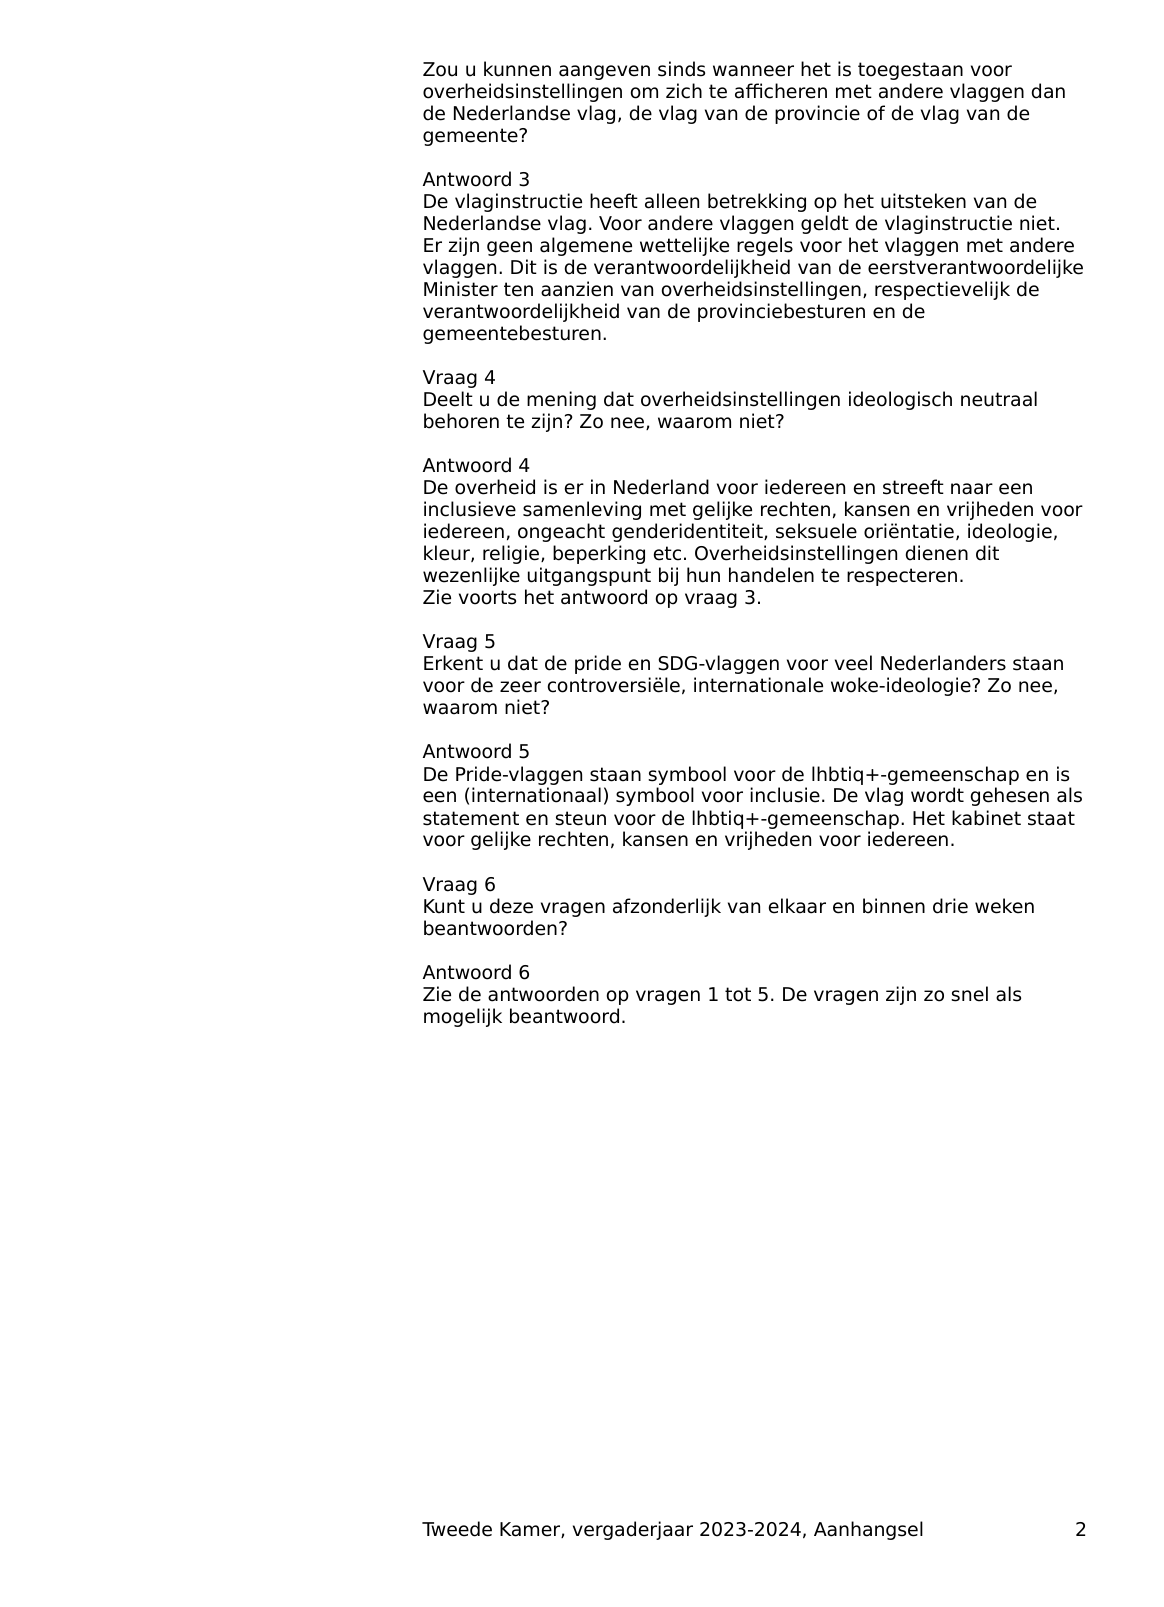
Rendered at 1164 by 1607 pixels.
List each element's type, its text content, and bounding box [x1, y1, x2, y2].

text Vraag 5 [422, 631, 1087, 653]
text Antwoord 6 [422, 962, 1087, 984]
text Antwoord 4 [422, 455, 1087, 477]
text Antwoord 5 [422, 741, 1087, 763]
text Zie voorts het antwoord op vraag 3. [422, 587, 1087, 609]
text De overheid is er in Nederland voor iedereen en streeft naar een inclusieve samenleving met gelijke rechten, kansen en vrijheden voor iedereen, ongeacht genderidentiteit, seksuele oriëntatie, ideologie, kleur, religie, beperking etc. Overheidsinstellingen dienen dit wezenlijke uitgangspunt bij hun handelen te respecteren. [422, 477, 1087, 587]
text Deelt u de mening dat overheidsinstellingen ideologisch neutraal behoren te zijn? Zo nee, waarom niet? [422, 389, 1087, 433]
text Vraag 4 [422, 367, 1087, 389]
text De Pride-vlaggen staan symbool voor de lhbtiq+-gemeenschap en is een (internationaal) symbool voor inclusie. De vlag wordt gehesen als statement en steun voor de lhbtiq+-gemeenschap. Het kabinet staat voor gelijke rechten, kansen en vrijheden voor iedereen. [422, 763, 1087, 851]
text Zou u kunnen aangeven sinds wanneer het is toegestaan voor overheidsinstellingen om zich te afficheren met andere vlaggen dan de Nederlandse vlag, de vlag van de provincie of de vlag van de gemeente? [422, 59, 1087, 147]
text Zie de antwoorden op vragen 1 tot 5. De vragen zijn zo snel als mogelijk beantwoord. [422, 984, 1087, 1028]
text Kunt u deze vragen afzonderlijk van elkaar en binnen drie weken beantwoorden? [422, 896, 1087, 939]
text De vlaginstructie heeft alleen betrekking op het uitsteken van de Nederlandse vlag. Voor andere vlaggen geldt de vlaginstructie niet. Er zijn geen algemene wettelijke regels voor het vlaggen met andere vlaggen. Dit is de verantwoordelijkheid van de eerstverantwoordelijke Minister ten aanzien van overheidsinstellingen, respectievelijk de verantwoordelijkheid van de provinciebesturen en de gemeentebesturen. [422, 191, 1087, 345]
text Vraag 6 [422, 873, 1087, 896]
text Erkent u dat de pride en SDG-vlaggen voor veel Nederlanders staan voor de zeer controversiële, internationale woke-ideologie? Zo nee, waarom niet? [422, 653, 1087, 719]
text Antwoord 3 [422, 169, 1087, 191]
